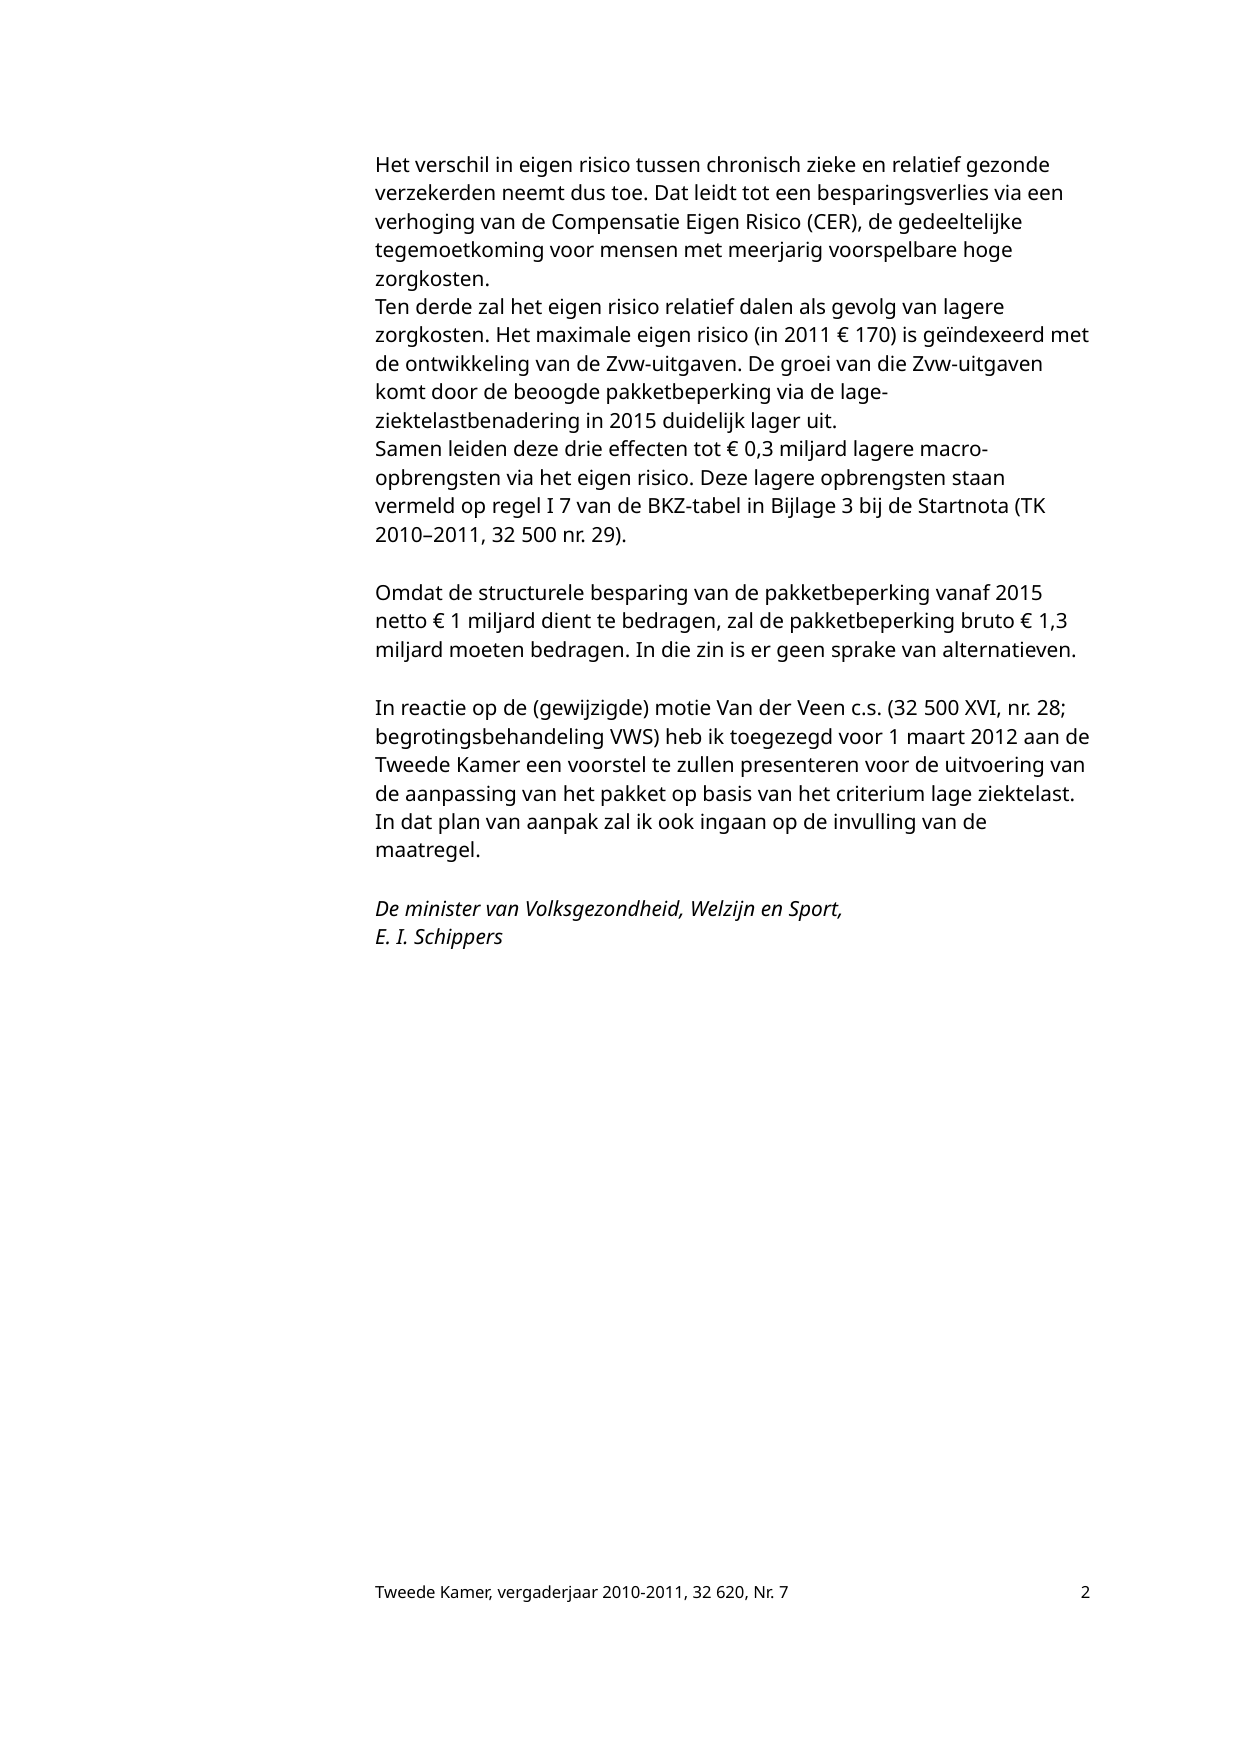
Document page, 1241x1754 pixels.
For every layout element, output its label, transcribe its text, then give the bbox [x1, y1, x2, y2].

text Omdat de structurele besparing van de pakketbeperking vanaf 2015 netto € 1 miljard dient te bedragen, zal de pakketbeperking bruto € 1,3 miljard moeten bedragen. In die zin is er geen sprake van alternatieven. [375, 578, 1090, 663]
text De minister van Volksgezondheid, Welzijn en Sport, [375, 894, 1090, 922]
text Het verschil in eigen risico tussen chronisch zieke en relatief gezonde verzekerden neemt dus toe. Dat leidt tot een besparingsverlies via een verhoging van de Compensatie Eigen Risico (CER), de gedeeltelijke tegemoetkoming voor mensen met meerjarig voorspelbare hoge zorgkosten. [375, 150, 1090, 292]
text E. I. Schippers [375, 922, 1090, 951]
text Ten derde zal het eigen risico relatief dalen als gevolg van lagere zorgkosten. Het maximale eigen risico (in 2011 € 170) is geïndexeerd met de ontwikkeling van de Zvw-uitgaven. De groei van die Zvw-uitgaven komt door de beoogde pakketbeperking via de lage-ziektelastbenadering in 2015 duidelijk lager uit. [375, 292, 1090, 434]
text In reactie op de (gewijzigde) motie Van der Veen c.s. (32 500 XVI, nr. 28; begrotingsbehandeling VWS) heb ik toegezegd voor 1 maart 2012 aan de Tweede Kamer een voorstel te zullen presenteren voor de uitvoering van de aanpassing van het pakket op basis van het criterium lage ziektelast. In dat plan van aanpak zal ik ook ingaan op de invulling van de maatregel. [375, 693, 1090, 864]
text Samen leiden deze drie effecten tot € 0,3 miljard lagere macro-opbrengsten via het eigen risico. Deze lagere opbrengsten staan vermeld op regel I 7 van de BKZ-tabel in Bijlage 3 bij de Startnota (TK 2010–2011, 32 500 nr. 29). [375, 434, 1090, 548]
